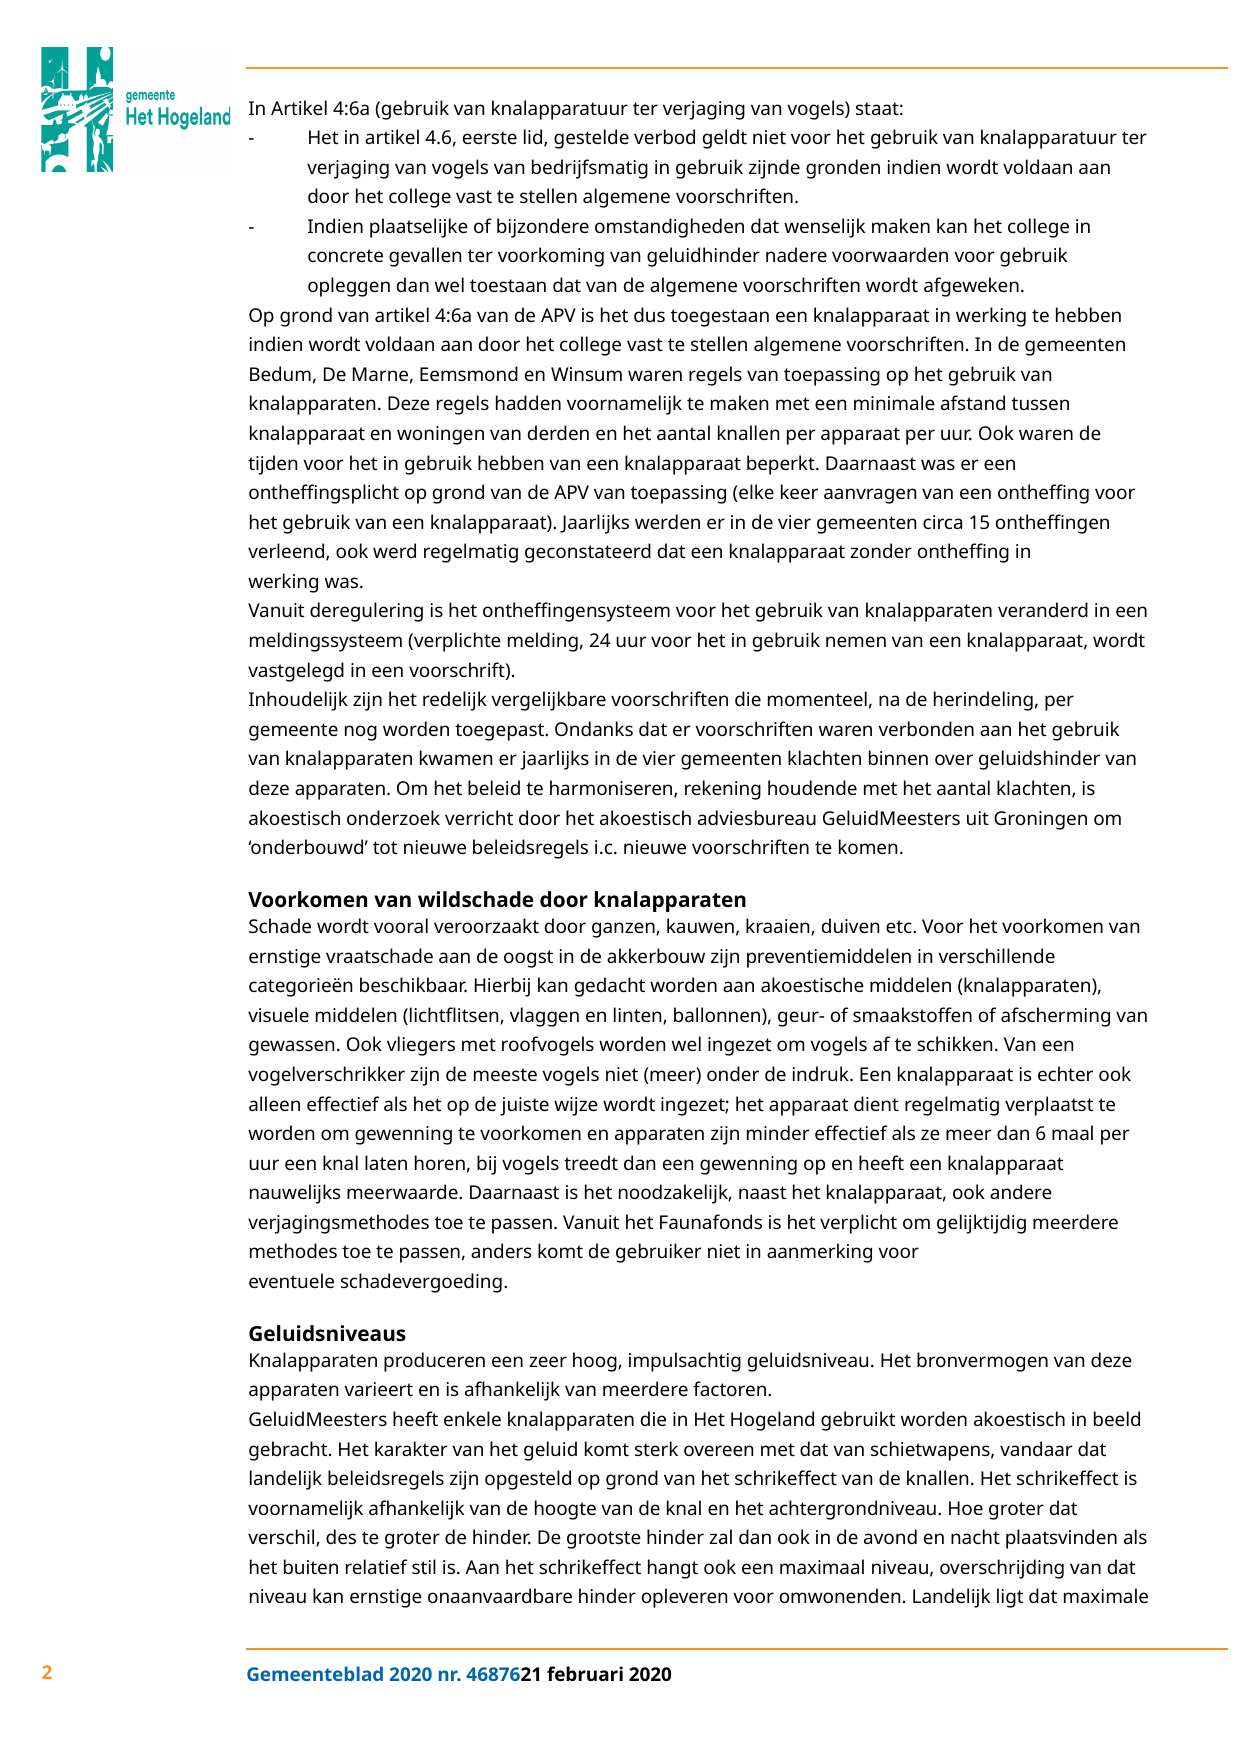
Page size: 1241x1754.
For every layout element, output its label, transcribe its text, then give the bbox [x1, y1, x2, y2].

text Geluidsniveaus [248, 1319, 1152, 1347]
text Schade wordt vooral veroorzaakt door ganzen, kauwen, kraaien, duiven etc. Voor het voorkomen van ernstige vraatschade aan de oogst in de akkerbouw zijn preventiemiddelen in verschillende categorieën beschikbaar. Hierbij kan gedacht worden aan akoestische middelen (knalapparaten), visuele middelen (lichtflitsen, vlaggen en linten, ballonnen), geur- of smaakstoffen of afscherming van gewassen. Ook vliegers met roofvogels worden wel ingezet om vogels af te schikken. Van een vogelverschrikker zijn de meeste vogels niet (meer) onder de indruk. Een knalapparaat is echter ook alleen effectief als het op de juiste wijze wordt ingezet; het apparaat dient regelmatig verplaatst te worden om gewenning te voorkomen en apparaten zijn minder effectief als ze meer dan 6 maal per uur een knal laten horen, bij vogels treedt dan een gewenning op en heeft een knalapparaat nauwelijks meerwaarde. Daarnaast is het noodzakelijk, naast het knalapparaat, ook andere verjagingsmethodes toe te passen. Vanuit het Faunafonds is het verplicht om gelijktijdig meerdere methodes toe te passen, anders komt de gebruiker niet in aanmerking voor eventuele schadevergoeding. [248, 913, 1152, 1294]
text Voorkomen van wildschade door knalapparaten [248, 885, 1152, 913]
text In Artikel 4:6a (gebruik van knalapparatuur ter verjaging van vogels) staat: [248, 95, 1152, 121]
text Inhoudelijk zijn het redelijk vergelijkbare voorschriften die momenteel, na de herindeling, per gemeente nog worden toegepast. Ondanks dat er voorschriften waren verbonden aan het gebruik van knalapparaten kwamen er jaarlijks in de vier gemeenten klachten binnen over geluidshinder van deze apparaten. Om het beleid te harmoniseren, rekening houdende met het aantal klachten, is akoestisch onderzoek verricht door het akoestisch adviesbureau GeluidMeesters uit Groningen om ‘onderbouwd’ tot nieuwe beleidsregels i.c. nieuwe voorschriften te komen. [248, 686, 1152, 860]
text Vanuit deregulering is het ontheffingensysteem voor het gebruik van knalapparaten veranderd in een meldingssysteem (verplichte melding, 24 uur voor het in gebruik nemen van een knalapparaat, wordt vastgelegd in een voorschrift). [248, 598, 1152, 683]
text GeluidMeesters heeft enkele knalapparaten die in Het Hogeland gebruikt worden akoestisch in beeld gebracht. Het karakter van het geluid komt sterk overeen met dat van schietwapens, vandaar dat landelijk beleidsregels zijn opgesteld op grond van het schrikeffect van de knallen. Het schrikeffect is voornamelijk afhankelijk van de hoogte van de knal en het achtergrondniveau. Hoe groter dat verschil, des te groter de hinder. De grootste hinder zal dan ook in de avond en nacht plaatsvinden als het buiten relatief stil is. Aan het schrikeffect hangt ook een maximaal niveau, overschrijding van dat niveau kan ernstige onaanvaardbare hinder opleveren voor omwonenden. Landelijk ligt dat maximale [248, 1406, 1152, 1609]
list Indien plaatselijke of bijzondere omstandigheden dat wenselijk maken kan het college in concrete gevallen ter voorkoming van geluidhinder nadere voorwaarden voor gebruik opleggen dan wel toestaan dat van de algemene voorschriften wordt afgeweken. [248, 213, 1152, 298]
picture [41, 47, 231, 172]
text Knalapparaten produceren een zeer hoog, impulsachtig geluidsniveau. Het bronvermogen van deze apparaten varieert en is afhankelijk van meerdere factoren. [248, 1347, 1152, 1402]
list Het in artikel 4.6, eerste lid, gestelde verbod geldt niet voor het gebruik van knalapparatuur ter verjaging van vogels van bedrijfsmatig in gebruik zijnde gronden indien wordt voldaan aan door het college vast te stellen algemene voorschriften. [248, 124, 1152, 209]
text Op grond van artikel 4:6a van de APV is het dus toegestaan een knalapparaat in werking te hebben indien wordt voldaan aan door het college vast te stellen algemene voorschriften. In de gemeenten Bedum, De Marne, Eemsmond en Winsum waren regels van toepassing op het gebruik van knalapparaten. Deze regels hadden voornamelijk te maken met een minimale afstand tussen knalapparaat en woningen van derden en het aantal knallen per apparaat per uur. Ook waren de tijden voor het in gebruik hebben van een knalapparaat beperkt. Daarnaast was er een ontheffingsplicht op grond van de APV van toepassing (elke keer aanvragen van een ontheffing voor het gebruik van een knalapparaat). Jaarlijks werden er in de vier gemeenten circa 15 ontheffingen verleend, ook werd regelmatig geconstateerd dat een knalapparaat zonder ontheffing in werking was. [248, 302, 1152, 594]
